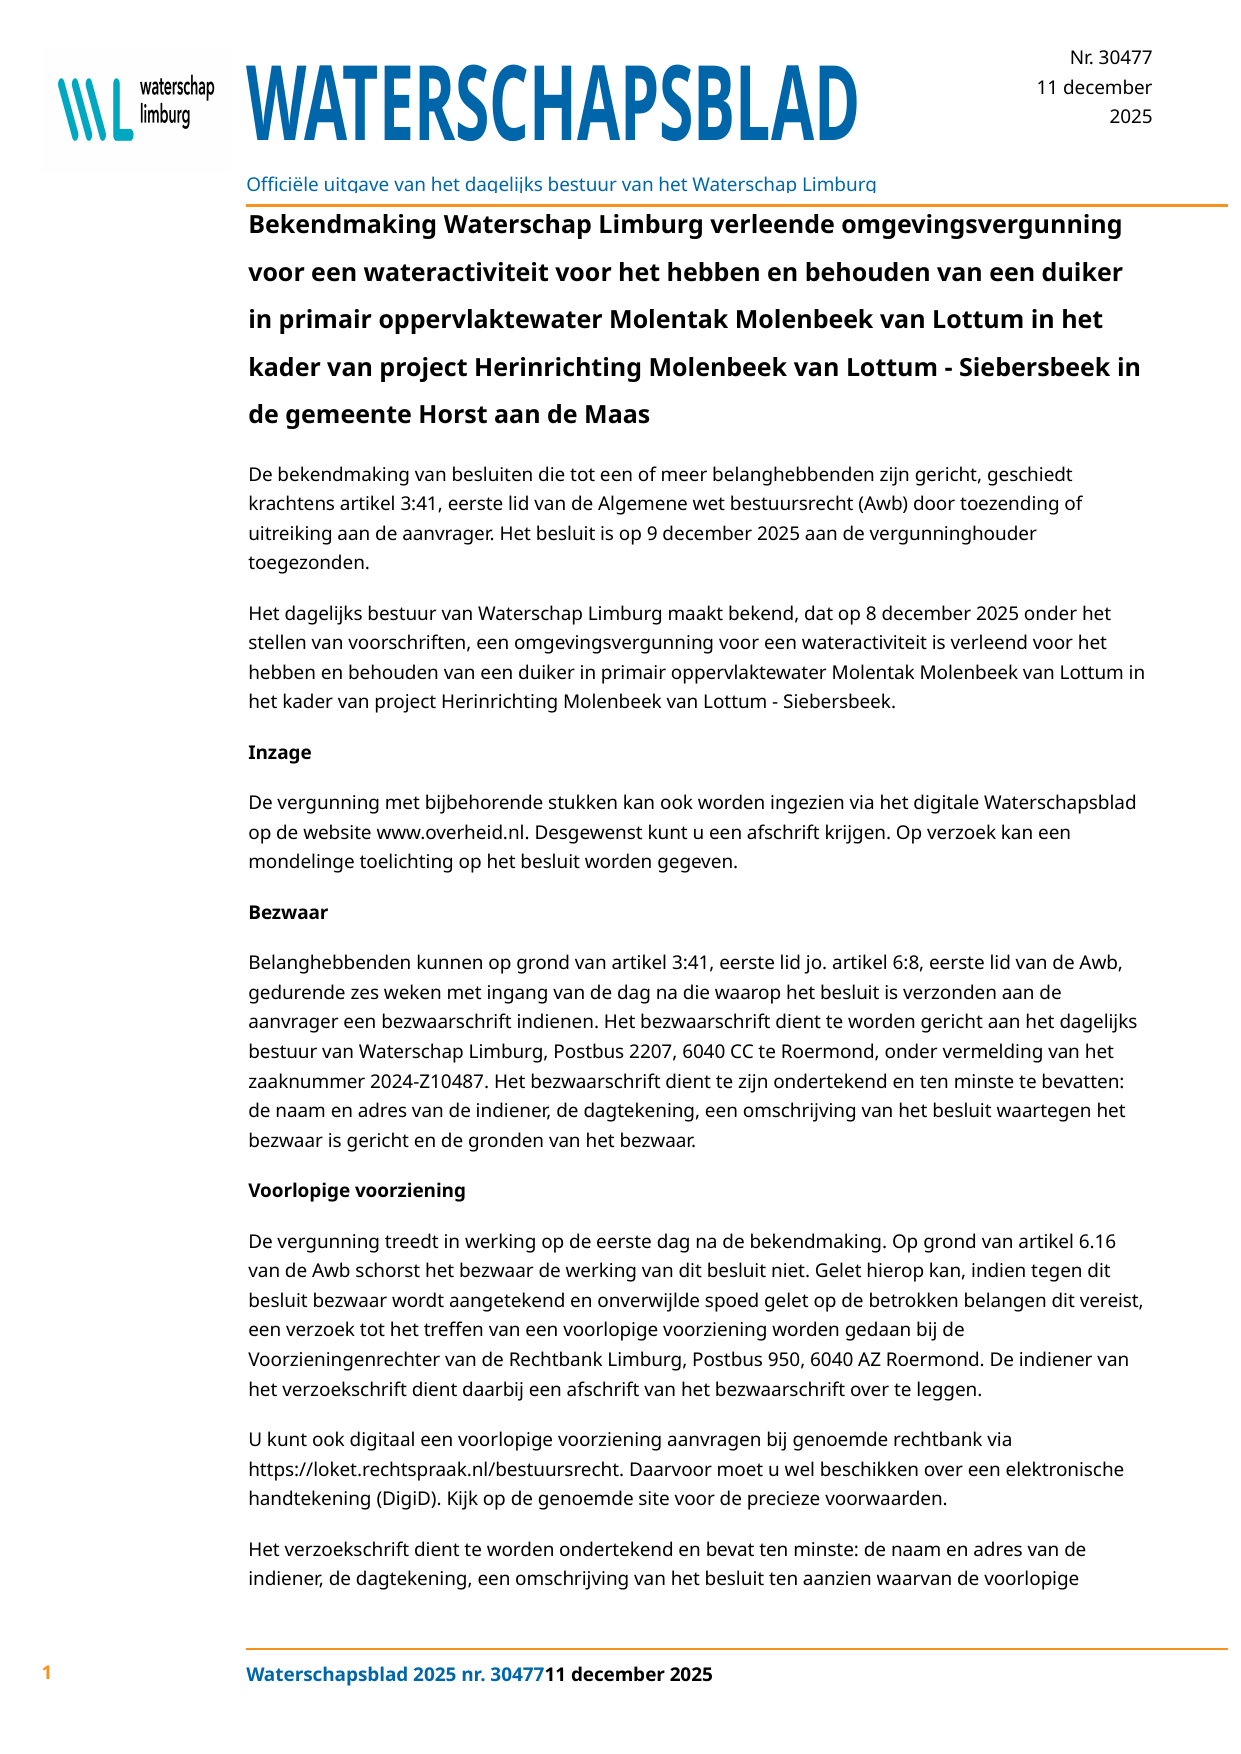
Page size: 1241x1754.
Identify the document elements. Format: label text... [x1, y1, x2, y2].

text Voorlopige voorziening [248, 1177, 1152, 1203]
text Het dagelijks bestuur van Waterschap Limburg maakt bekend, dat op 8 december 2025 onder het stellen van voorschriften, een omgevingsvergunning voor een wateractiviteit is verleend voor het hebben en behouden van een duiker in primair oppervlaktewater Molentak Molenbeek van Lottum in het kader van project Herinrichting Molenbeek van Lottum - Siebersbeek. [248, 600, 1152, 714]
text Bezwaar [248, 899, 1152, 925]
text Bekendmaking Waterschap Limburg verleende omgevingsvergunning voor een wateractiviteit voor het hebben en behouden van een duiker in primair oppervlaktewater Molentak Molenbeek van Lottum in het kader van project Herinrichting Molenbeek van Lottum - Siebersbeek in de gemeente Horst aan de Maas [248, 207, 1152, 431]
picture [41, 47, 231, 172]
text Het verzoekschrift dient te worden ondertekend en bevat ten minste: de naam en adres van de indiener, de dagtekening, een omschrijving van het besluit ten aanzien waarvan de voorlopige [248, 1536, 1152, 1591]
text U kunt ook digitaal een voorlopige voorziening aanvragen bij genoemde rechtbank via https://loket.rechtspraak.nl/bestuursrecht. Daarvoor moet u wel beschikken over een elektronische handtekening (DigiD). Kijk op de genoemde site voor de precieze voorwaarden. [248, 1426, 1152, 1511]
text Belanghebbenden kunnen op grond van artikel 3:41, eerste lid jo. artikel 6:8, eerste lid van de Awb, gedurende zes weken met ingang van de dag na die waarop het besluit is verzonden aan de aanvrager een bezwaarschrift indienen. Het bezwaarschrift dient te worden gericht aan het dagelijks bestuur van Waterschap Limburg, Postbus 2207, 6040 CC te Roermond, onder vermelding van het zaaknummer 2024-Z10487. Het bezwaarschrift dient te zijn ondertekend en ten minste te bevatten: de naam en adres van de indiener, de dagtekening, een omschrijving van het besluit waartegen het bezwaar is gericht en de gronden van het bezwaar. [248, 949, 1152, 1153]
text Inzage [248, 739, 1152, 765]
text De vergunning met bijbehorende stukken kan ook worden ingezien via het digitale Waterschapsblad op de website www.overheid.nl. Desgewenst kunt u een afschrift krijgen. Op verzoek kan een mondelinge toelichting op het besluit worden gegeven. [248, 789, 1152, 874]
text De bekendmaking van besluiten die tot een of meer belanghebbenden zijn gericht, geschiedt krachtens artikel 3:41, eerste lid van de Algemene wet bestuursrecht (Awb) door toezending of uitreiking aan de aanvrager. Het besluit is op 9 december 2025 aan de vergunninghouder toegezonden. [248, 461, 1152, 575]
text De vergunning treedt in werking op de eerste dag na de bekendmaking. Op grond van artikel 6.16 van de Awb schorst het bezwaar de werking van dit besluit niet. Gelet hierop kan, indien tegen dit besluit bezwaar wordt aangetekend en onverwijlde spoed gelet op de betrokken belangen dit vereist, een verzoek tot het treffen van een voorlopige voorziening worden gedaan bij de Voorzieningenrechter van de Rechtbank Limburg, Postbus 950, 6040 AZ Roermond. De indiener van het verzoekschrift dient daarbij een afschrift van het bezwaarschrift over te leggen. [248, 1228, 1152, 1401]
